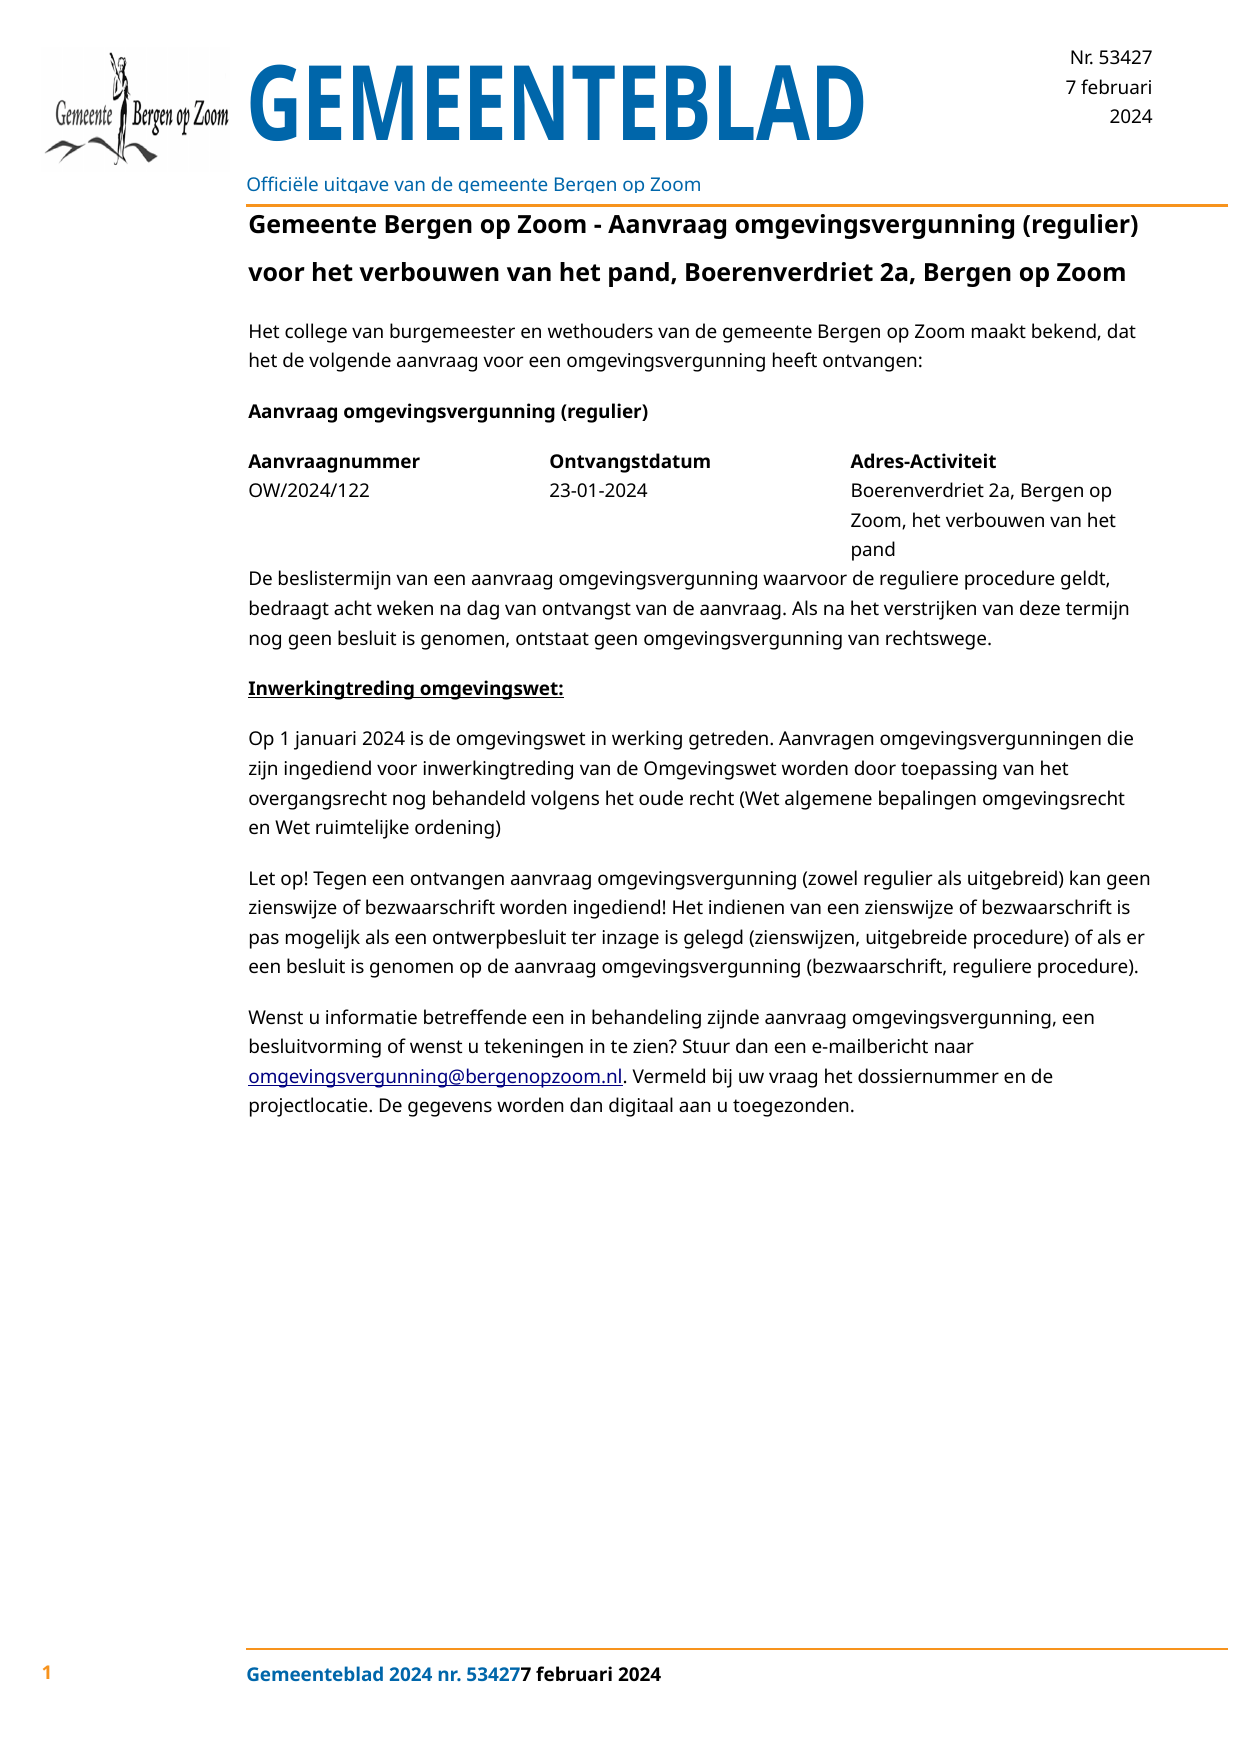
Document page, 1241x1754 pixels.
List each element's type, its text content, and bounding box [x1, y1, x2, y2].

text Gemeente Bergen op Zoom - Aanvraag omgevingsvergunning (regulier) voor het verbouwen van het pand, Boerenverdriet 2a, Bergen op Zoom [248, 207, 1152, 288]
picture [41, 47, 231, 172]
text Het college van burgemeester en wethouders van de gemeente Bergen op Zoom maakt bekend, dat het de volgende aanvraag voor een omgevingsvergunning heeft ontvangen: [248, 318, 1152, 373]
text Op 1 januari 2024 is de omgevingswet in werking getreden. Aanvragen omgevingsvergunningen die zijn ingediend voor inwerkingtreding van de Omgevingswet worden door toepassing van het overgangsrecht nog behandeld volgens het oude recht (Wet algemene bepalingen omgevingsrecht en Wet ruimtelijke ordening) [248, 726, 1152, 840]
table_header Adres-Activiteit [850, 449, 1152, 474]
table_header Ontvangstdatum [549, 449, 850, 474]
text Aanvraag omgevingsvergunning (regulier) [248, 398, 1152, 424]
table_header OW/2024/122 [248, 478, 549, 562]
text Inwerkingtreding omgevingswet: [248, 675, 1152, 701]
table_header Aanvraagnummer [248, 449, 549, 474]
text Let op! Tegen een ontvangen aanvraag omgevingsvergunning (zowel regulier als uitgebreid) kan geen zienswijze of bezwaarschrift worden ingediend! Het indienen van een zienswijze of bezwaarschrift is pas mogelijk als een ontwerpbesluit ter inzage is gelegd (zienswijzen, uitgebreide procedure) of als er een besluit is genomen op de aanvraag omgevingsvergunning (bezwaarschrift, reguliere procedure). [248, 865, 1152, 979]
table_header 23-01-2024 [549, 478, 850, 562]
text Wenst u informatie betreffende een in behandeling zijnde aanvraag omgevingsvergunning, een besluitvorming of wenst u tekeningen in te zien? Stuur dan een e-mailbericht naar omgevingsvergunning@bergenopzoom.nl. Vermeld bij uw vraag het dossiernummer en de projectlocatie. De gegevens worden dan digitaal aan u toegezonden. [248, 1004, 1152, 1118]
text De beslistermijn van een aanvraag omgevingsvergunning waarvoor de reguliere procedure geldt, bedraagt acht weken na dag van ontvangst van de aanvraag. Als na het verstrijken van deze termijn nog geen besluit is genomen, ontstaat geen omgevingsvergunning van rechtswege. [248, 566, 1152, 651]
table_header Boerenverdriet 2a, Bergen op Zoom, het verbouwen van het pand [850, 478, 1152, 562]
